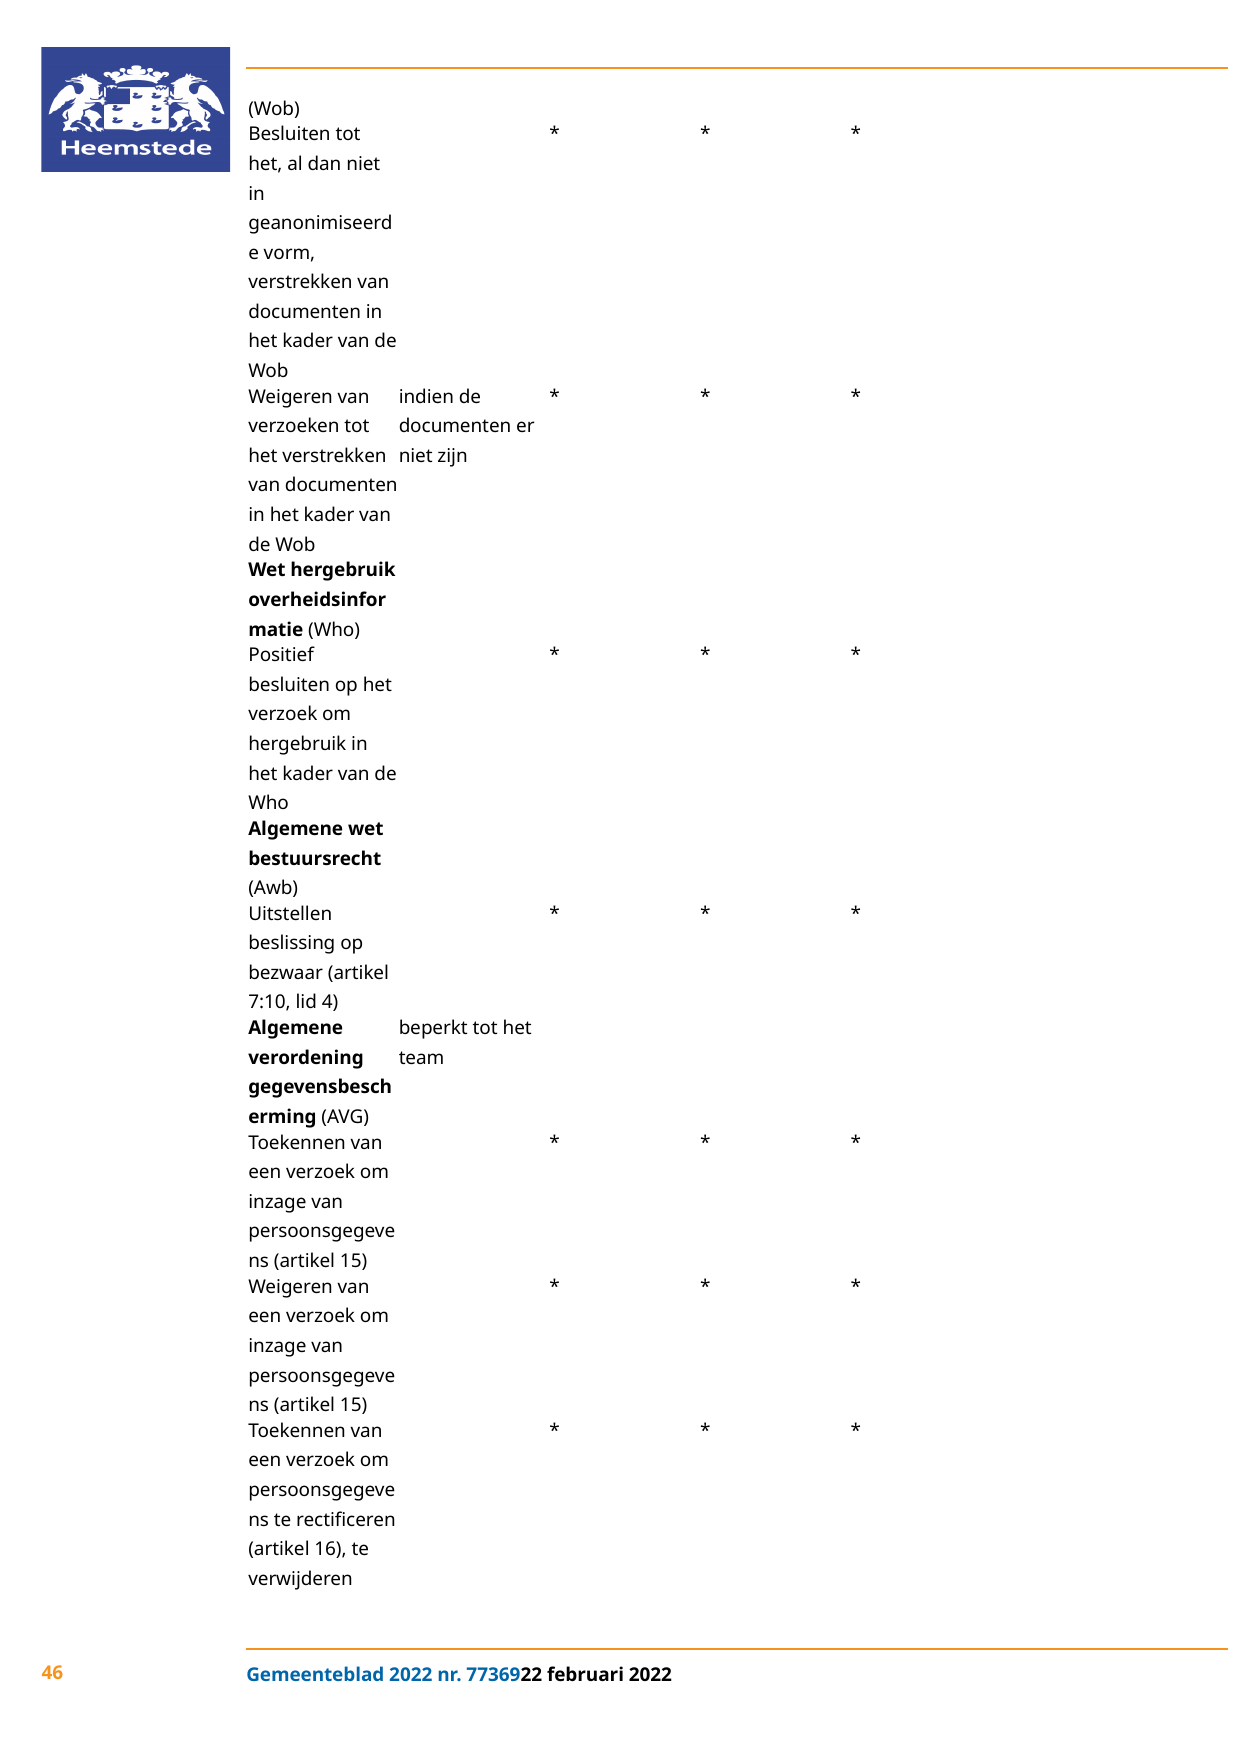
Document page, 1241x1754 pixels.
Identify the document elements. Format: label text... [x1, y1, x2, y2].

table_cell [1001, 1417, 1152, 1591]
table_cell [549, 95, 700, 121]
table_cell [850, 815, 1001, 900]
table_cell Besluiten tot het, al dan niet in geanonimiseerde vorm, verstrekken van documenten in het kader van de Wob [248, 121, 398, 383]
table_cell [399, 1129, 549, 1273]
table_cell * [700, 121, 850, 383]
table_cell [1001, 95, 1152, 121]
picture [41, 47, 231, 172]
table_cell * [549, 1273, 700, 1417]
table_cell beperkt tot het team [399, 1015, 549, 1129]
table_cell * [850, 1417, 1001, 1591]
table_cell [1001, 1015, 1152, 1129]
table_cell * [549, 1129, 700, 1273]
table_cell Weigeren van een verzoek om inzage van persoonsgegevens (artikel 15) [248, 1273, 398, 1417]
table_cell [399, 815, 549, 900]
table_cell indien de documenten er niet zijn [399, 383, 549, 557]
table_cell * [549, 383, 700, 557]
table_cell * [549, 900, 700, 1014]
table_cell [1001, 383, 1152, 557]
table_cell [399, 557, 549, 641]
table_cell [1001, 557, 1152, 641]
table_cell * [850, 1129, 1001, 1273]
table_cell [399, 900, 549, 1014]
table_cell [549, 815, 700, 900]
table_cell Wet hergebruik overheidsinformatie (Who) [248, 557, 398, 641]
table_cell [1001, 1129, 1152, 1273]
table_cell [1001, 1273, 1152, 1417]
table_cell Toekennen van een verzoek om persoonsgegevens te rectificeren (artikel 16), te verwijderen [248, 1417, 398, 1591]
table_cell * [700, 900, 850, 1014]
table_cell [700, 95, 850, 121]
table_cell Positief besluiten op het verzoek om hergebruik in het kader van de Who [248, 641, 398, 815]
table_cell * [850, 900, 1001, 1014]
table_cell [1001, 900, 1152, 1014]
table_cell [700, 815, 850, 900]
table_cell Weigeren van verzoeken tot het verstrekken van documenten in het kader van de Wob [248, 383, 398, 557]
table_cell * [700, 1129, 850, 1273]
table_cell * [700, 641, 850, 815]
table_cell [700, 557, 850, 641]
table_cell [549, 557, 700, 641]
table_cell [1001, 641, 1152, 815]
table_cell * [549, 641, 700, 815]
table_cell [549, 1015, 700, 1129]
table_cell [850, 95, 1001, 121]
table_cell [1001, 121, 1152, 383]
table_cell Algemene wet bestuursrecht (Awb) [248, 815, 398, 900]
table_cell (Wob) [248, 95, 398, 121]
table_cell [399, 121, 549, 383]
table_cell [399, 1273, 549, 1417]
table_cell [399, 95, 549, 121]
table_cell [700, 1015, 850, 1129]
table_cell * [850, 121, 1001, 383]
table_cell * [850, 1273, 1001, 1417]
table_cell [1001, 815, 1152, 900]
table_cell * [700, 1273, 850, 1417]
table_cell [850, 1015, 1001, 1129]
table_cell [850, 557, 1001, 641]
table_cell * [850, 383, 1001, 557]
table_cell Uitstellen beslissing op bezwaar (artikel 7:10, lid 4) [248, 900, 398, 1014]
table_cell * [850, 641, 1001, 815]
table_cell [399, 1417, 549, 1591]
table_cell * [700, 1417, 850, 1591]
table_cell [399, 641, 549, 815]
table_cell * [549, 1417, 700, 1591]
table_cell Toekennen van een verzoek om inzage van persoonsgegevens (artikel 15) [248, 1129, 398, 1273]
table_cell * [700, 383, 850, 557]
table_cell Algemene verordening gegevensbescherming (AVG) [248, 1015, 398, 1129]
table_cell * [549, 121, 700, 383]
